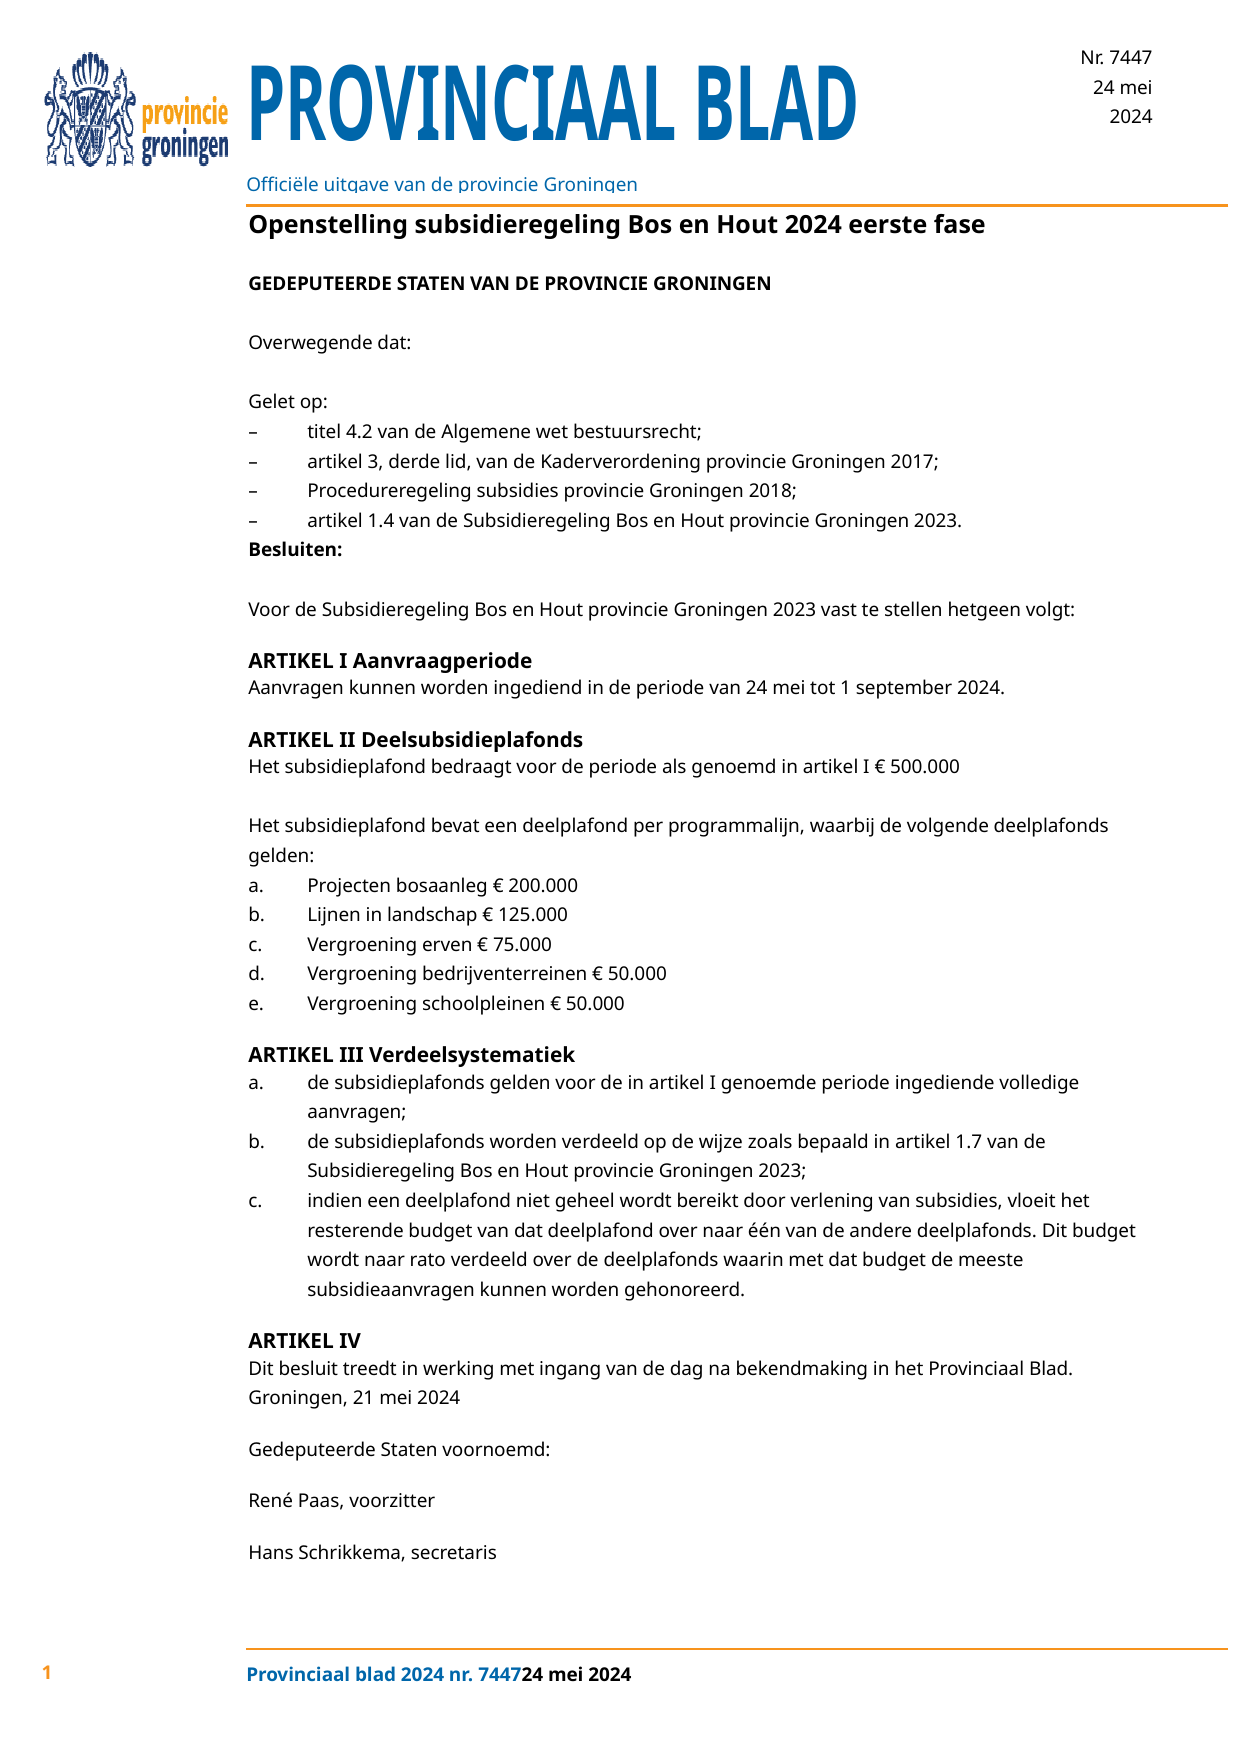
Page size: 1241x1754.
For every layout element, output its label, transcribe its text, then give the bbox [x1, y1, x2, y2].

text Het subsidieplafond bedraagt voor de periode als genoemd in artikel I € 500.000 [248, 753, 1152, 779]
text GEDEPUTEERDE STATEN VAN DE PROVINCIE GRONINGEN [248, 270, 1152, 296]
text Besluiten: [248, 537, 1152, 562]
list artikel 1.4 van de Subsidieregeling Bos en Hout provincie Groningen 2023. [248, 507, 1152, 533]
list Procedureregeling subsidies provincie Groningen 2018; [248, 477, 1152, 503]
list Projecten bosaanleg € 200.000 [248, 872, 1152, 897]
picture [41, 47, 231, 172]
list Vergroening erven € 75.000 [248, 931, 1152, 957]
text Dit besluit treedt in werking met ingang van de dag na bekendmaking in het Provinciaal Blad. [248, 1355, 1152, 1381]
list de subsidieplafonds worden verdeeld op de wijze zoals bepaald in artikel 1.7 van de Subsidieregeling Bos en Hout provincie Groningen 2023; [248, 1128, 1152, 1183]
text Openstelling subsidieregeling Bos en Hout 2024 eerste fase [248, 207, 1152, 241]
list de subsidieplafonds gelden voor de in artikel I genoemde periode ingediende volledige aanvragen; [248, 1069, 1152, 1124]
text ARTIKEL III Verdeelsystematiek [248, 1041, 1152, 1069]
text Groningen, 21 mei 2024 [248, 1384, 1152, 1410]
list titel 4.2 van de Algemene wet bestuursrecht; [248, 418, 1152, 444]
list indien een deelplafond niet geheel wordt bereikt door verlening van subsidies, vloeit het resterende budget van dat deelplafond over naar één van de andere deelplafonds. Dit budget wordt naar rato verdeeld over de deelplafonds waarin met dat budget de meeste subsidieaanvragen kunnen worden gehonoreerd. [248, 1187, 1152, 1302]
text Aanvragen kunnen worden ingediend in de periode van 24 mei tot 1 september 2024. [248, 674, 1152, 700]
text Hans Schrikkema, secretaris [248, 1539, 1152, 1564]
list Lijnen in landschap € 125.000 [248, 901, 1152, 927]
text Gelet op: [248, 389, 1152, 414]
text ARTIKEL IV [248, 1326, 1152, 1355]
text Voor de Subsidieregeling Bos en Hout provincie Groningen 2023 vast te stellen hetgeen volgt: [248, 596, 1152, 621]
list artikel 3, derde lid, van de Kaderverordening provincie Groningen 2017; [248, 448, 1152, 473]
text ARTIKEL I Aanvraagperiode [248, 646, 1152, 674]
text René Paas, voorzitter [248, 1487, 1152, 1513]
text ARTIKEL II Deelsubsidieplafonds [248, 725, 1152, 753]
text Gedeputeerde Staten voornoemd: [248, 1436, 1152, 1462]
text Het subsidieplafond bevat een deelplafond per programmalijn, waarbij de volgende deelplafonds gelden: [248, 813, 1152, 868]
text Overwegende dat: [248, 329, 1152, 355]
list Vergroening bedrijventerreinen € 50.000 [248, 961, 1152, 986]
list Vergroening schoolpleinen € 50.000 [248, 990, 1152, 1016]
